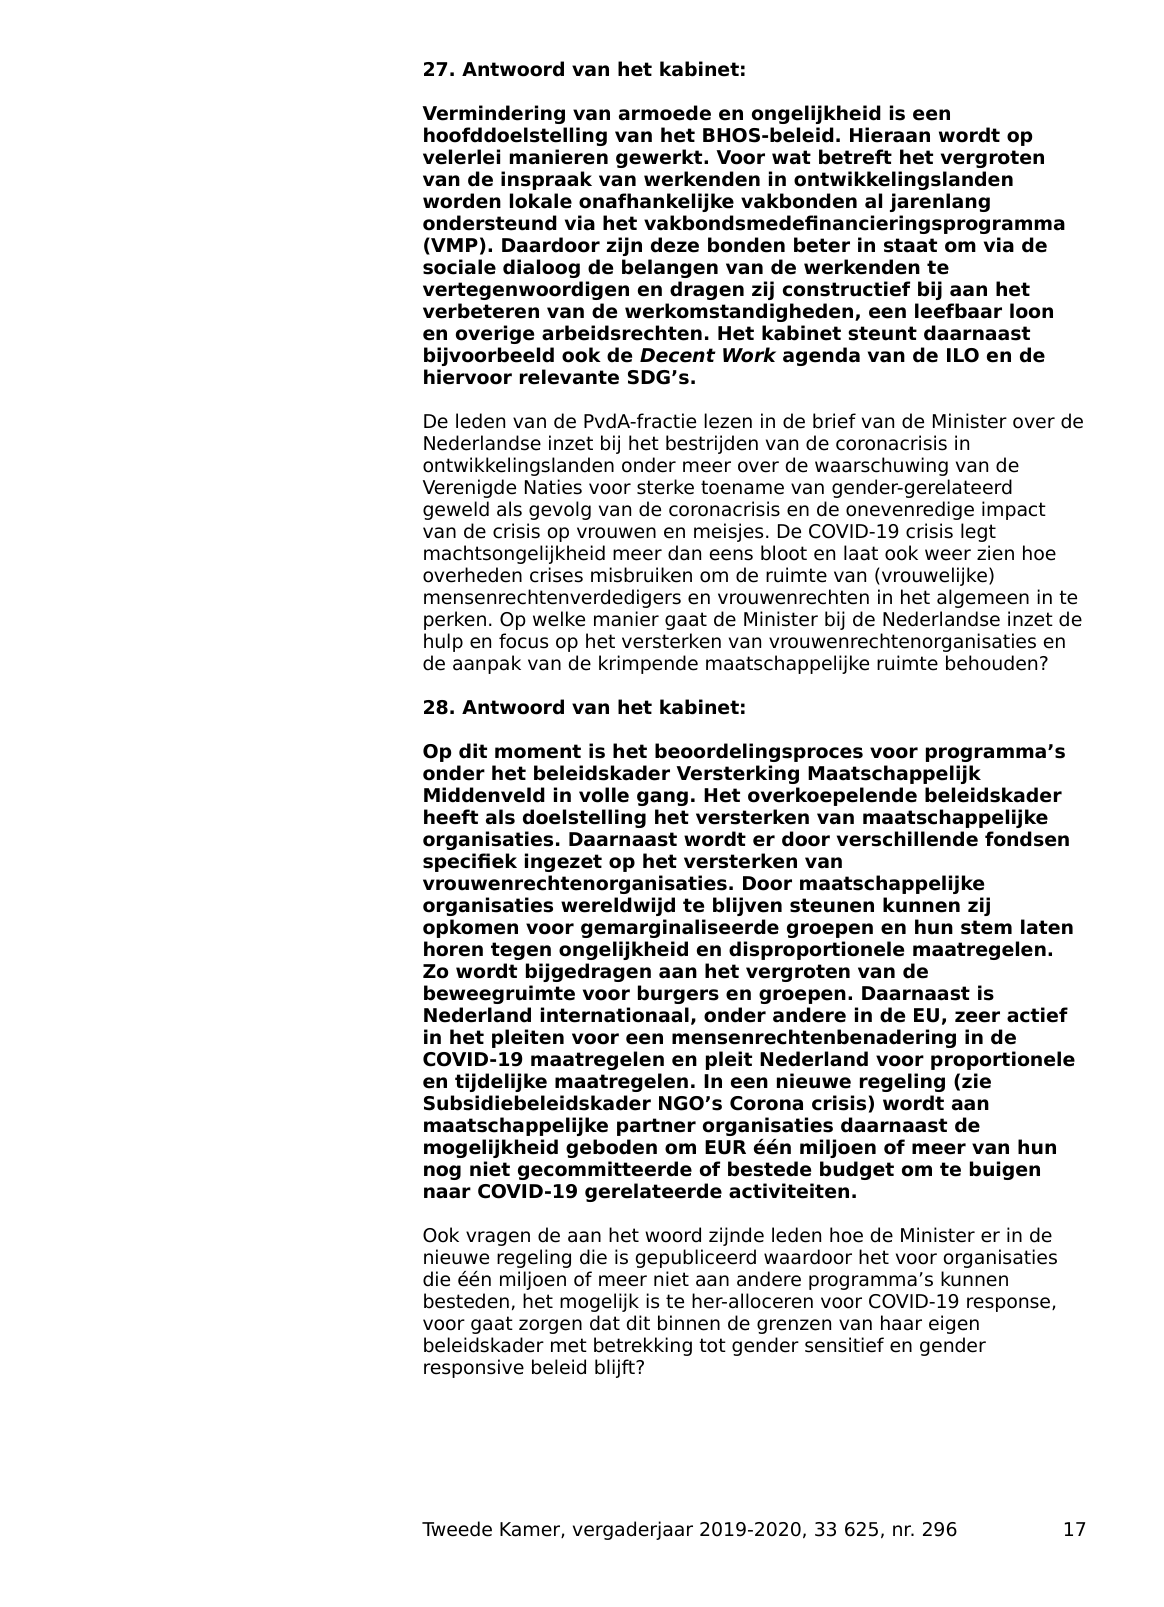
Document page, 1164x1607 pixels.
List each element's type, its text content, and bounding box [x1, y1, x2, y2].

text Ook vragen de aan het woord zijnde leden hoe de Minister er in de nieuwe regeling die is gepubliceerd waardoor het voor organisaties die één miljoen of meer niet aan andere programma’s kunnen besteden, het mogelijk is te her-alloceren voor COVID-19 response, voor gaat zorgen dat dit binnen de grenzen van haar eigen beleidskader met betrekking tot gender sensitief en gender responsive beleid blijft? [422, 1225, 1087, 1379]
text Vermindering van armoede en ongelijkheid is een hoofddoelstelling van het BHOS-beleid. Hieraan wordt op velerlei manieren gewerkt. Voor wat betreft het vergroten van de inspraak van werkenden in ontwikkelingslanden worden lokale onafhankelijke vakbonden al jarenlang ondersteund via het vakbondsmedefinancieringsprogramma (VMP). Daardoor zijn deze bonden beter in staat om via de sociale dialoog de belangen van de werkenden te vertegenwoordigen en dragen zij constructief bij aan het verbeteren van de werkomstandigheden, een leefbaar loon en overige arbeidsrechten. Het kabinet steunt daarnaast bijvoorbeeld ook de Decent Work agenda van de ILO en de hiervoor relevante SDG’s. [422, 103, 1087, 389]
text Op dit moment is het beoordelingsproces voor programma’s onder het beleidskader Versterking Maatschappelijk Middenveld in volle gang. Het overkoepelende beleidskader heeft als doelstelling het versterken van maatschappelijke organisaties. Daarnaast wordt er door verschillende fondsen specifiek ingezet op het versterken van vrouwenrechtenorganisaties. Door maatschappelijke organisaties wereldwijd te blijven steunen kunnen zij opkomen voor gemarginaliseerde groepen en hun stem laten horen tegen ongelijkheid en disproportionele maatregelen. Zo wordt bijgedragen aan het vergroten van de beweegruimte voor burgers en groepen. Daarnaast is Nederland internationaal, onder andere in de EU, zeer actief in het pleiten voor een mensenrechtenbenadering in de COVID-19 maatregelen en pleit Nederland voor proportionele en tijdelijke maatregelen. In een nieuwe regeling (zie Subsidiebeleidskader NGO’s Corona crisis) wordt aan maatschappelijke partner organisaties daarnaast de mogelijkheid geboden om EUR één miljoen of meer van hun nog niet gecommitteerde of bestede budget om te buigen naar COVID-19 gerelateerde activiteiten. [422, 741, 1087, 1203]
subtitle 28. Antwoord van het kabinet: [422, 697, 1087, 719]
subtitle 27. Antwoord van het kabinet: [422, 59, 1087, 81]
text De leden van de PvdA-fractie lezen in de brief van de Minister over de Nederlandse inzet bij het bestrijden van de coronacrisis in ontwikkelingslanden onder meer over de waarschuwing van de Verenigde Naties voor sterke toename van gender-gerelateerd geweld als gevolg van de coronacrisis en de onevenredige impact van de crisis op vrouwen en meisjes. De COVID-19 crisis legt machtsongelijkheid meer dan eens bloot en laat ook weer zien hoe overheden crises misbruiken om de ruimte van (vrouwelijke) mensenrechtenverdedigers en vrouwenrechten in het algemeen in te perken. Op welke manier gaat de Minister bij de Nederlandse inzet de hulp en focus op het versterken van vrouwenrechtenorganisaties en de aanpak van de krimpende maatschappelijke ruimte behouden? [422, 411, 1087, 675]
